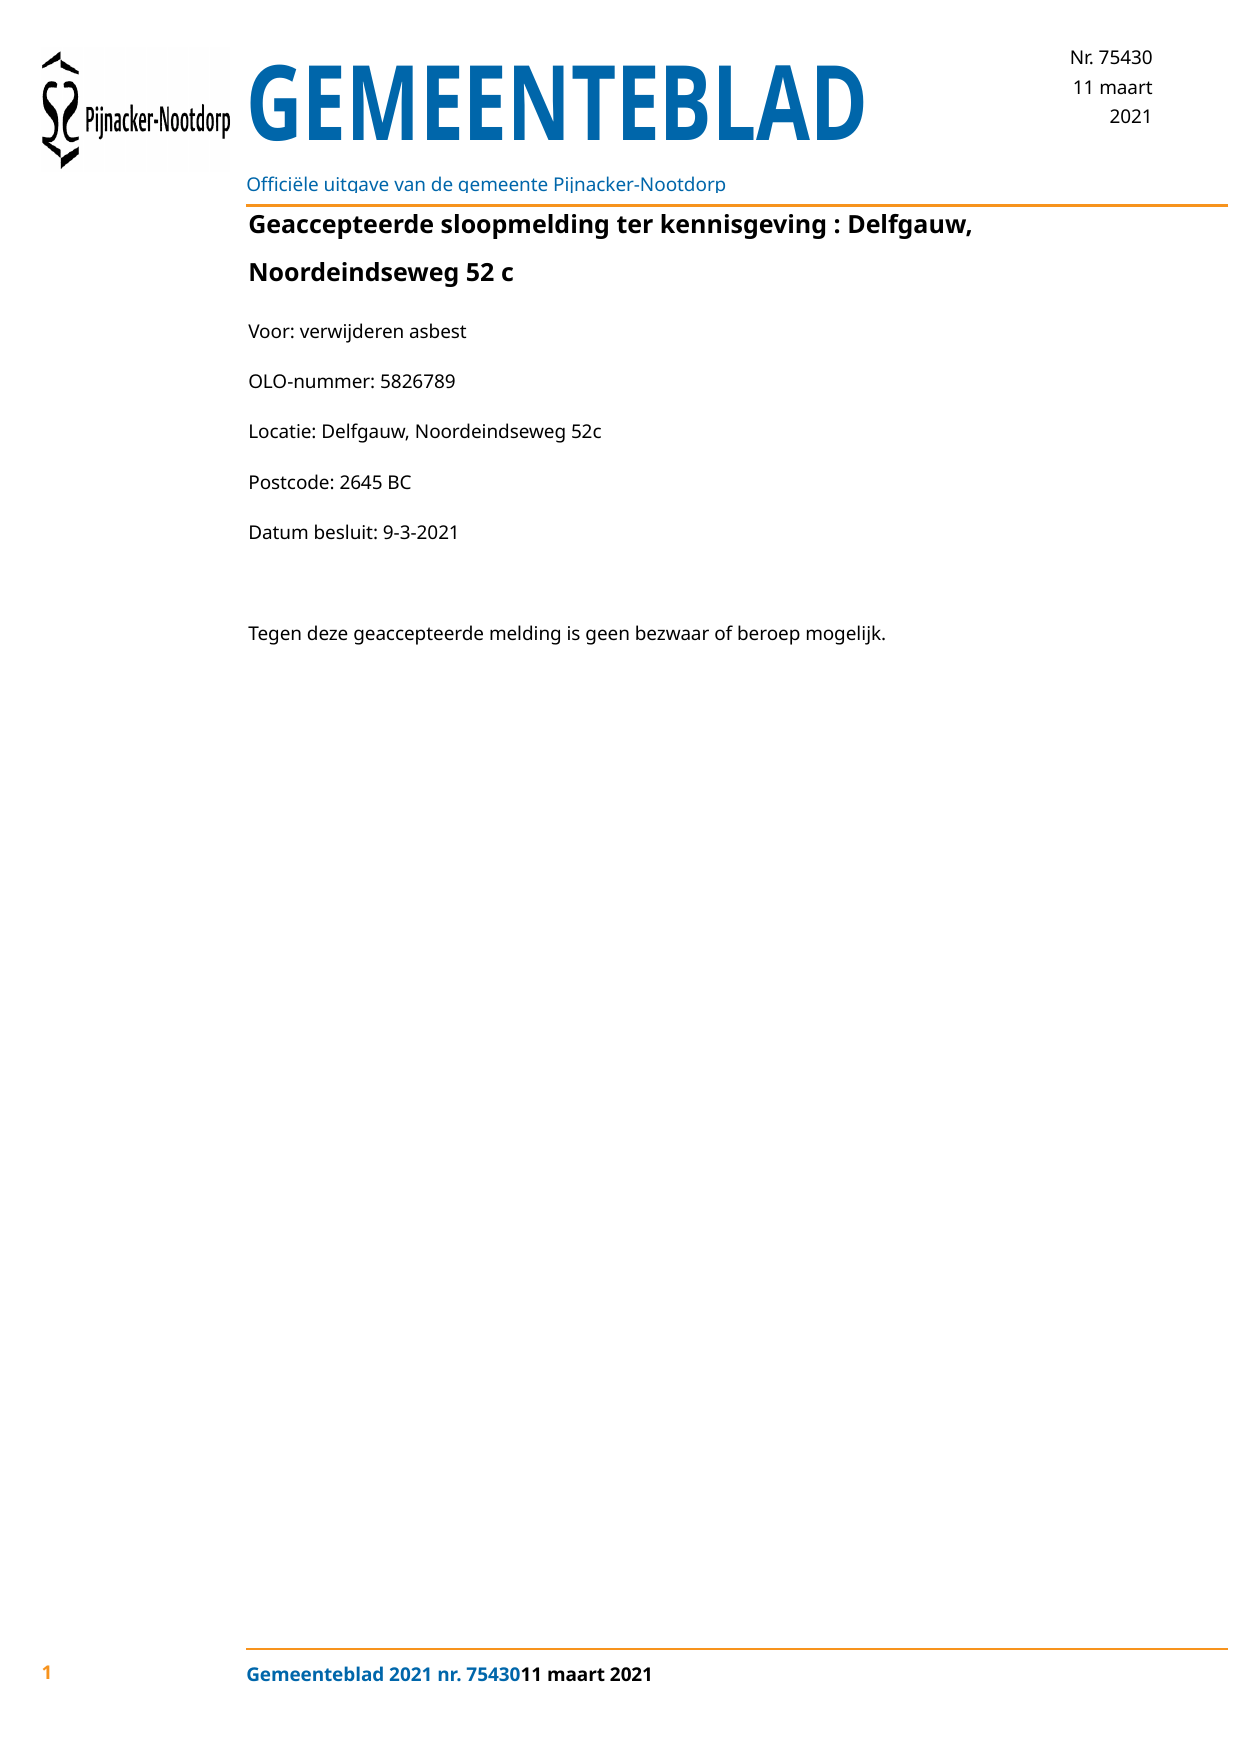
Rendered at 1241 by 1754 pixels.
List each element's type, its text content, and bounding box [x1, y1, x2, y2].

text Tegen deze geaccepteerde melding is geen bezwaar of beroep mogelijk. [248, 620, 1152, 646]
text Voor: verwijderen asbest [248, 318, 1152, 344]
text OLO-nummer: 5826789 [248, 368, 1152, 394]
text Geaccepteerde sloopmelding ter kennisgeving : Delfgauw, Noordeindseweg 52 c [248, 207, 1152, 288]
text Locatie: Delfgauw, Noordeindseweg 52c [248, 419, 1152, 444]
text Datum besluit: 9-3-2021 [248, 519, 1152, 545]
picture [41, 47, 231, 172]
text Postcode: 2645 BC [248, 469, 1152, 495]
